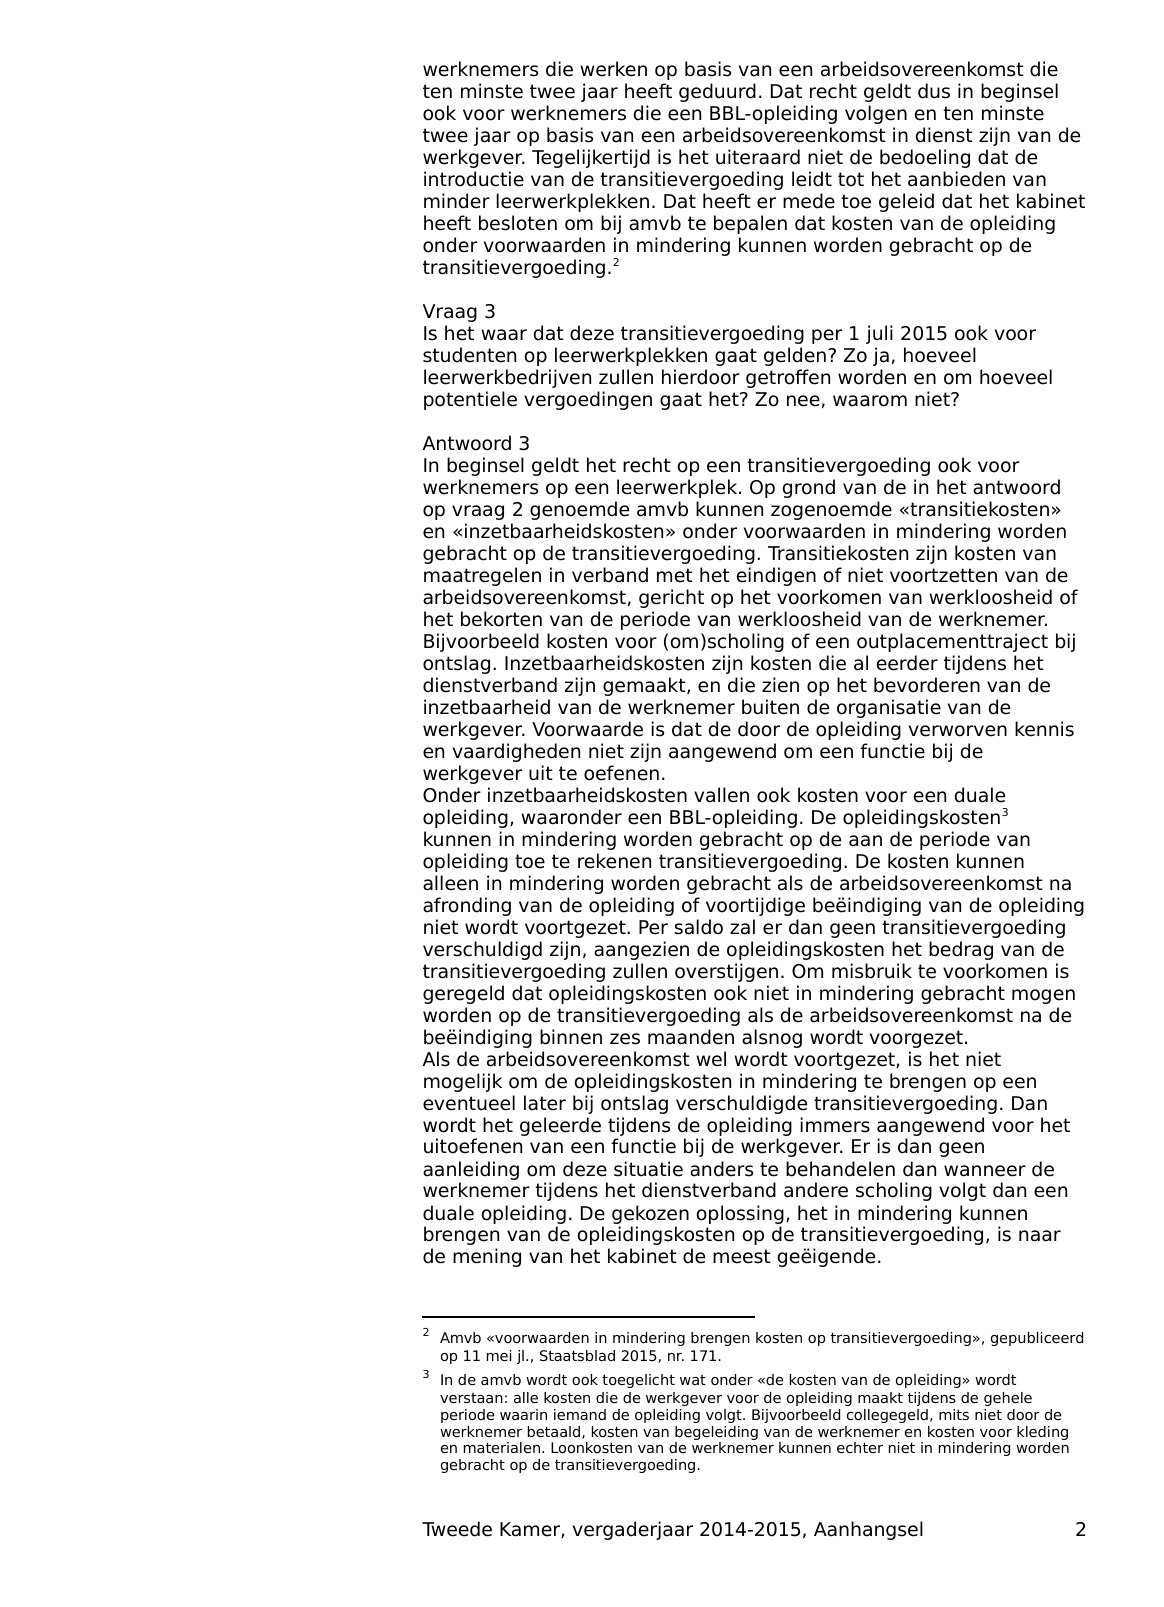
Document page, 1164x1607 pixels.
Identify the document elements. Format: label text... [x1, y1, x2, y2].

text Vraag 3 [422, 301, 1087, 323]
text In beginsel geldt het recht op een transitievergoeding ook voor werknemers op een leerwerkplek. Op grond van de in het antwoord op vraag 2 genoemde amvb kunnen zogenoemde «transitiekosten» en «inzetbaarheidskosten» onder voorwaarden in mindering worden gebracht op de transitievergoeding. Transitiekosten zijn kosten van maatregelen in verband met het eindigen of niet voortzetten van de arbeidsovereenkomst, gericht op het voorkomen van werkloosheid of het bekorten van de periode van werkloosheid van de werknemer. Bijvoorbeeld kosten voor (om)scholing of een outplacementtraject bij ontslag. Inzetbaarheidskosten zijn kosten die al eerder tijdens het dienstverband zijn gemaakt, en die zien op het bevorderen van de inzetbaarheid van de werknemer buiten de organisatie van de werkgever. Voorwaarde is dat de door de opleiding verworven kennis en vaardigheden niet zijn aangewend om een functie bij de werkgever uit te oefenen. [422, 455, 1087, 785]
text Onder inzetbaarheidskosten vallen ook kosten voor een duale opleiding, waaronder een BBL-opleiding. De opleidingskosten kunnen in mindering worden gebracht op de aan de periode van opleiding toe te rekenen transitievergoeding. De kosten kunnen alleen in mindering worden gebracht als de arbeidsovereenkomst na afronding van de opleiding of voortijdige beëindiging van de opleiding niet wordt voortgezet. Per saldo zal er dan geen transitievergoeding verschuldigd zijn, aangezien de opleidingskosten het bedrag van de transitievergoeding zullen overstijgen. Om misbruik te voorkomen is geregeld dat opleidingskosten ook niet in mindering gebracht mogen worden op de transitievergoeding als de arbeidsovereenkomst na de beëindiging binnen zes maanden alsnog wordt voorgezet. [422, 785, 1087, 1048]
text Als de arbeidsovereenkomst wel wordt voortgezet, is het niet mogelijk om de opleidingskosten in mindering te brengen op een eventueel later bij ontslag verschuldigde transitievergoeding. Dan wordt het geleerde tijdens de opleiding immers aangewend voor het uitoefenen van een functie bij de werkgever. Er is dan geen aanleiding om deze situatie anders te behandelen dan wanneer de werknemer tijdens het dienstverband andere scholing volgt dan een duale opleiding. De gekozen oplossing, het in mindering kunnen brengen van de opleidingskosten op de transitievergoeding, is naar de mening van het kabinet de meest geëigende. [422, 1048, 1087, 1268]
text Is het waar dat deze transitievergoeding per 1 juli 2015 ook voor studenten op leerwerkplekken gaat gelden? Zo ja, hoeveel leerwerkbedrijven zullen hierdoor getroffen worden en om hoeveel potentiele vergoedingen gaat het? Zo nee, waarom niet? [422, 323, 1087, 411]
text Antwoord 3 [422, 433, 1087, 455]
text Amvb «voorwaarden in mindering brengen kosten op transitievergoeding», gepubliceerd op 11 mei jl., Staatsblad 2015, nr. 171. [422, 1326, 1087, 1365]
text werknemers die werken op basis van een arbeidsovereenkomst die ten minste twee jaar heeft geduurd. Dat recht geldt dus in beginsel ook voor werknemers die een BBL-opleiding volgen en ten minste twee jaar op basis van een arbeidsovereenkomst in dienst zijn van de werkgever. Tegelijkertijd is het uiteraard niet de bedoeling dat de introductie van de transitievergoeding leidt tot het aanbieden van minder leerwerkplekken. Dat heeft er mede toe geleid dat het kabinet heeft besloten om bij amvb te bepalen dat kosten van de opleiding onder voorwaarden in mindering kunnen worden gebracht op de transitievergoeding. [422, 59, 1087, 279]
text In de amvb wordt ook toegelicht wat onder «de kosten van de opleiding» wordt verstaan: alle kosten die de werkgever voor de opleiding maakt tijdens de gehele periode waarin iemand de opleiding volgt. Bijvoorbeeld collegegeld, mits niet door de werknemer betaald, kosten van begeleiding van de werknemer en kosten voor kleding en materialen. Loonkosten van de werknemer kunnen echter niet in mindering worden gebracht op de transitievergoeding. [422, 1368, 1087, 1474]
